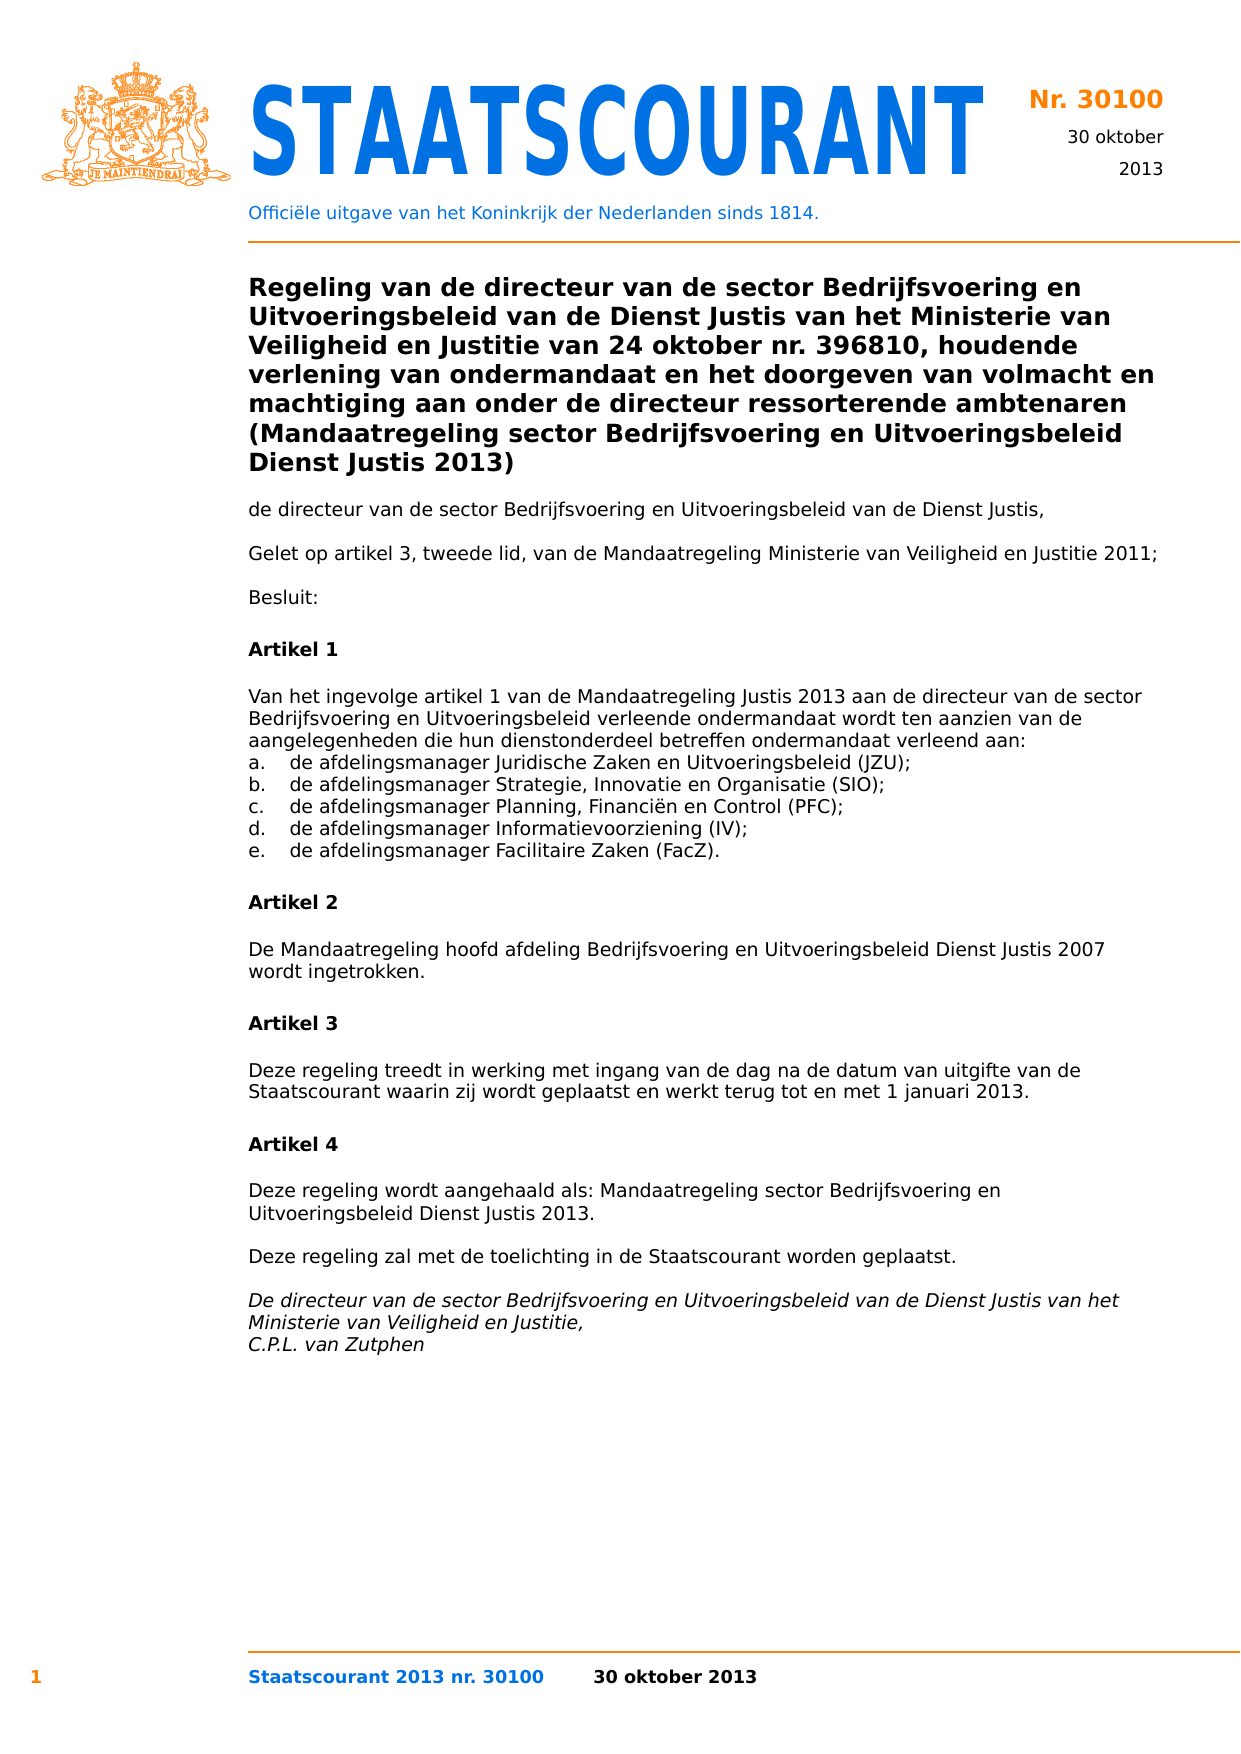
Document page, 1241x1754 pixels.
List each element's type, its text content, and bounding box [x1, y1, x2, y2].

text e. de afdelingsmanager Facilitaire Zaken (FacZ). [248, 839, 1163, 862]
subtitle Artikel 2 [248, 892, 1163, 913]
table_header STAATSCOURANT [248, 62, 998, 203]
text b. de afdelingsmanager Strategie, Innovatie en Organisatie (SIO); [248, 774, 1163, 796]
picture [41, 62, 231, 186]
subtitle Artikel 1 [248, 639, 1163, 661]
text Deze regeling zal met de toelichting in de Staatscourant worden geplaatst. [248, 1246, 1163, 1268]
subtitle Artikel 3 [248, 1012, 1163, 1034]
text a. de afdelingsmanager Juridische Zaken en Uitvoeringsbeleid (JZU); [248, 752, 1163, 774]
table_cell 2013 [998, 153, 1240, 203]
table_cell 30 oktober [998, 121, 1240, 153]
text Van het ingevolge artikel 1 van de Mandaatregeling Justis 2013 aan de directeur van de sector Bedrijfsvoering en Uitvoeringsbeleid verleende ondermandaat wordt ten aanzien van de aangelegenheden die hun dienstonderdeel betreffen ondermandaat verleend aan: [248, 686, 1163, 752]
table_header Nr. 30100 [998, 62, 1240, 121]
text c. de afdelingsmanager Planning, Financiën en Control (PFC); [248, 796, 1163, 818]
text De Mandaatregeling hoofd afdeling Bedrijfsvoering en Uitvoeringsbeleid Dienst Justis 2007 wordt ingetrokken. [248, 938, 1163, 982]
text Gelet op artikel 3, tweede lid, van de Mandaatregeling Ministerie van Veiligheid en Justitie 2011; [248, 543, 1163, 565]
table_cell Officiële uitgave van het Koninkrijk der Nederlanden sinds 1814. [248, 203, 1240, 241]
text De directeur van de sector Bedrijfsvoering en Uitvoeringsbeleid van de Dienst Justis van het Ministerie van Veiligheid en Justitie, C.P.L. van Zutphen [248, 1290, 1163, 1356]
subtitle Artikel 4 [248, 1133, 1163, 1155]
text d. de afdelingsmanager Informatievoorziening (IV); [248, 818, 1163, 839]
text Besluit: [248, 587, 1163, 609]
subtitle Regeling van de directeur van de sector Bedrijfsvoering en Uitvoeringsbeleid van de Dienst Justis van het Ministerie van Veiligheid en Justitie van 24 oktober nr. 396810, houdende verlening van ondermandaat en het doorgeven van volmacht en machtiging aan onder de directeur ressorterende ambtenaren (Mandaatregeling sector Bedrijfsvoering en Uitvoeringsbeleid Dienst Justis 2013) [248, 273, 1163, 477]
text de directeur van de sector Bedrijfsvoering en Uitvoeringsbeleid van de Dienst Justis, [248, 499, 1163, 521]
text Deze regeling treedt in werking met ingang van de dag na de datum van uitgifte van de Staatscourant waarin zij wordt geplaatst en werkt terug tot en met 1 januari 2013. [248, 1059, 1163, 1103]
table_header [25, 62, 248, 241]
text Deze regeling wordt aangehaald als: Mandaatregeling sector Bedrijfsvoering en Uitvoeringsbeleid Dienst Justis 2013. [248, 1180, 1163, 1224]
